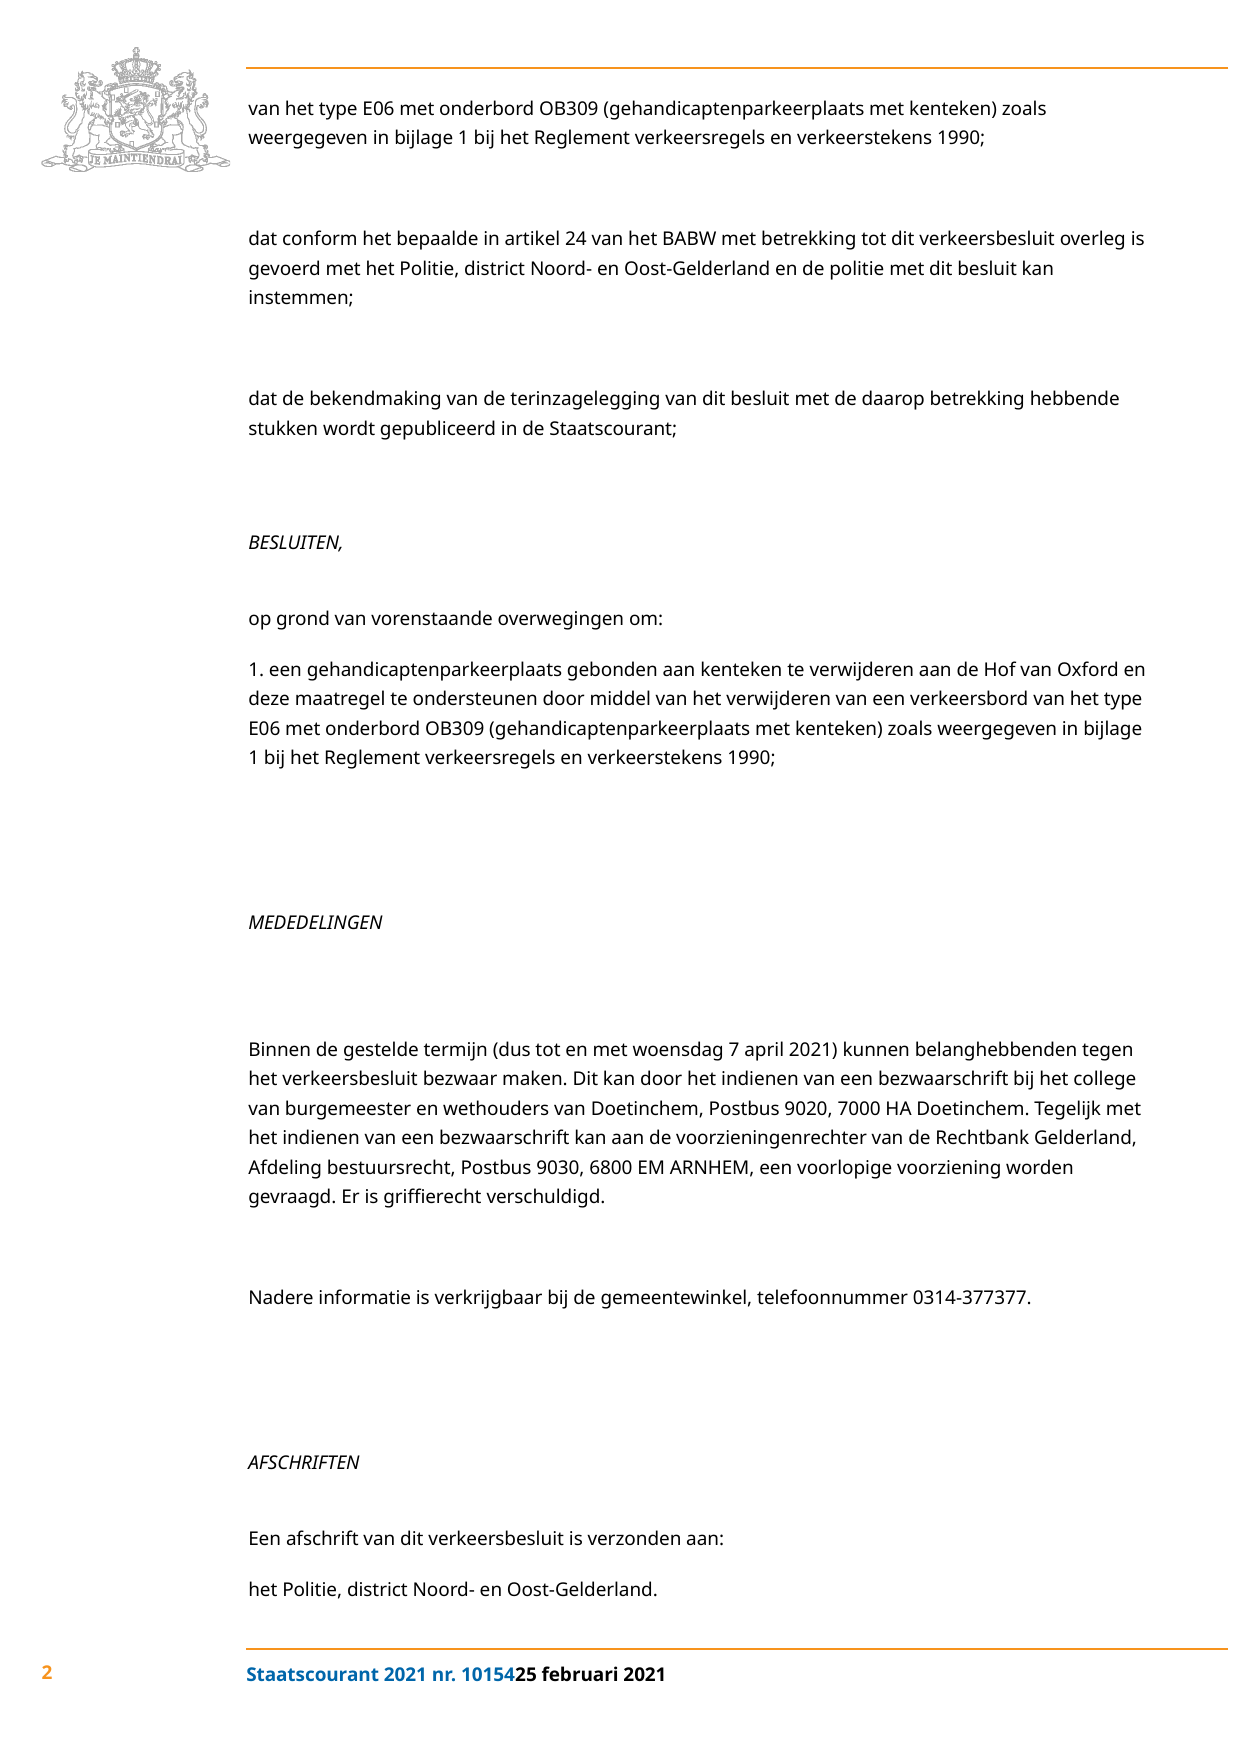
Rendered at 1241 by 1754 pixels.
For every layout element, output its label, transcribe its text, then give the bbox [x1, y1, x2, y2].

text Nadere informatie is verkrijgbaar bij de gemeentewinkel, telefoonnummer 0314-377377. [248, 1284, 1152, 1310]
text BESLUITEN, [248, 529, 1152, 555]
text dat conform het bepaalde in artikel 24 van het BABW met betrekking tot dit verkeersbesluit overleg is gevoerd met het Politie, district Noord- en Oost-Gelderland en de politie met dit besluit kan instemmen; [248, 225, 1152, 310]
text op grond van vorenstaande overwegingen om: [248, 605, 1152, 631]
picture [41, 47, 231, 172]
text het Politie, district Noord- en Oost-Gelderland. [248, 1576, 1152, 1602]
text MEDEDELINGEN [248, 909, 1152, 935]
text Binnen de gestelde termijn (dus tot en met woensdag 7 april 2021) kunnen belanghebbenden tegen het verkeersbesluit bezwaar maken. Dit kan door het indienen van een bezwaarschrift bij het college van burgemeester en wethouders van Doetinchem, Postbus 9020, 7000 HA Doetinchem. Tegelijk met het indienen van een bezwaarschrift kan aan de voorzieningenrechter van de Rechtbank Gelderland, Afdeling bestuursrecht, Postbus 9030, 6800 EM ARNHEM, een voorlopige voorziening worden gevraagd. Er is griffierecht verschuldigd. [248, 1036, 1152, 1209]
text 1. een gehandicaptenparkeerplaats gebonden aan kenteken te verwijderen aan de Hof van Oxford en deze maatregel te ondersteunen door middel van het verwijderen van een verkeersbord van het type E06 met onderbord OB309 (gehandicaptenparkeerplaats met kenteken) zoals weergegeven in bijlage 1 bij het Reglement verkeersregels en verkeerstekens 1990; [248, 656, 1152, 770]
text AFSCHRIFTEN [248, 1449, 1152, 1475]
text van het type E06 met onderbord OB309 (gehandicaptenparkeerplaats met kenteken) zoals weergegeven in bijlage 1 bij het Reglement verkeersregels en verkeerstekens 1990; [248, 95, 1152, 150]
text dat de bekendmaking van de terinzagelegging van dit besluit met de daarop betrekking hebbende stukken wordt gepubliceerd in de Staatscourant; [248, 385, 1152, 441]
text Een afschrift van dit verkeersbesluit is verzonden aan: [248, 1526, 1152, 1551]
